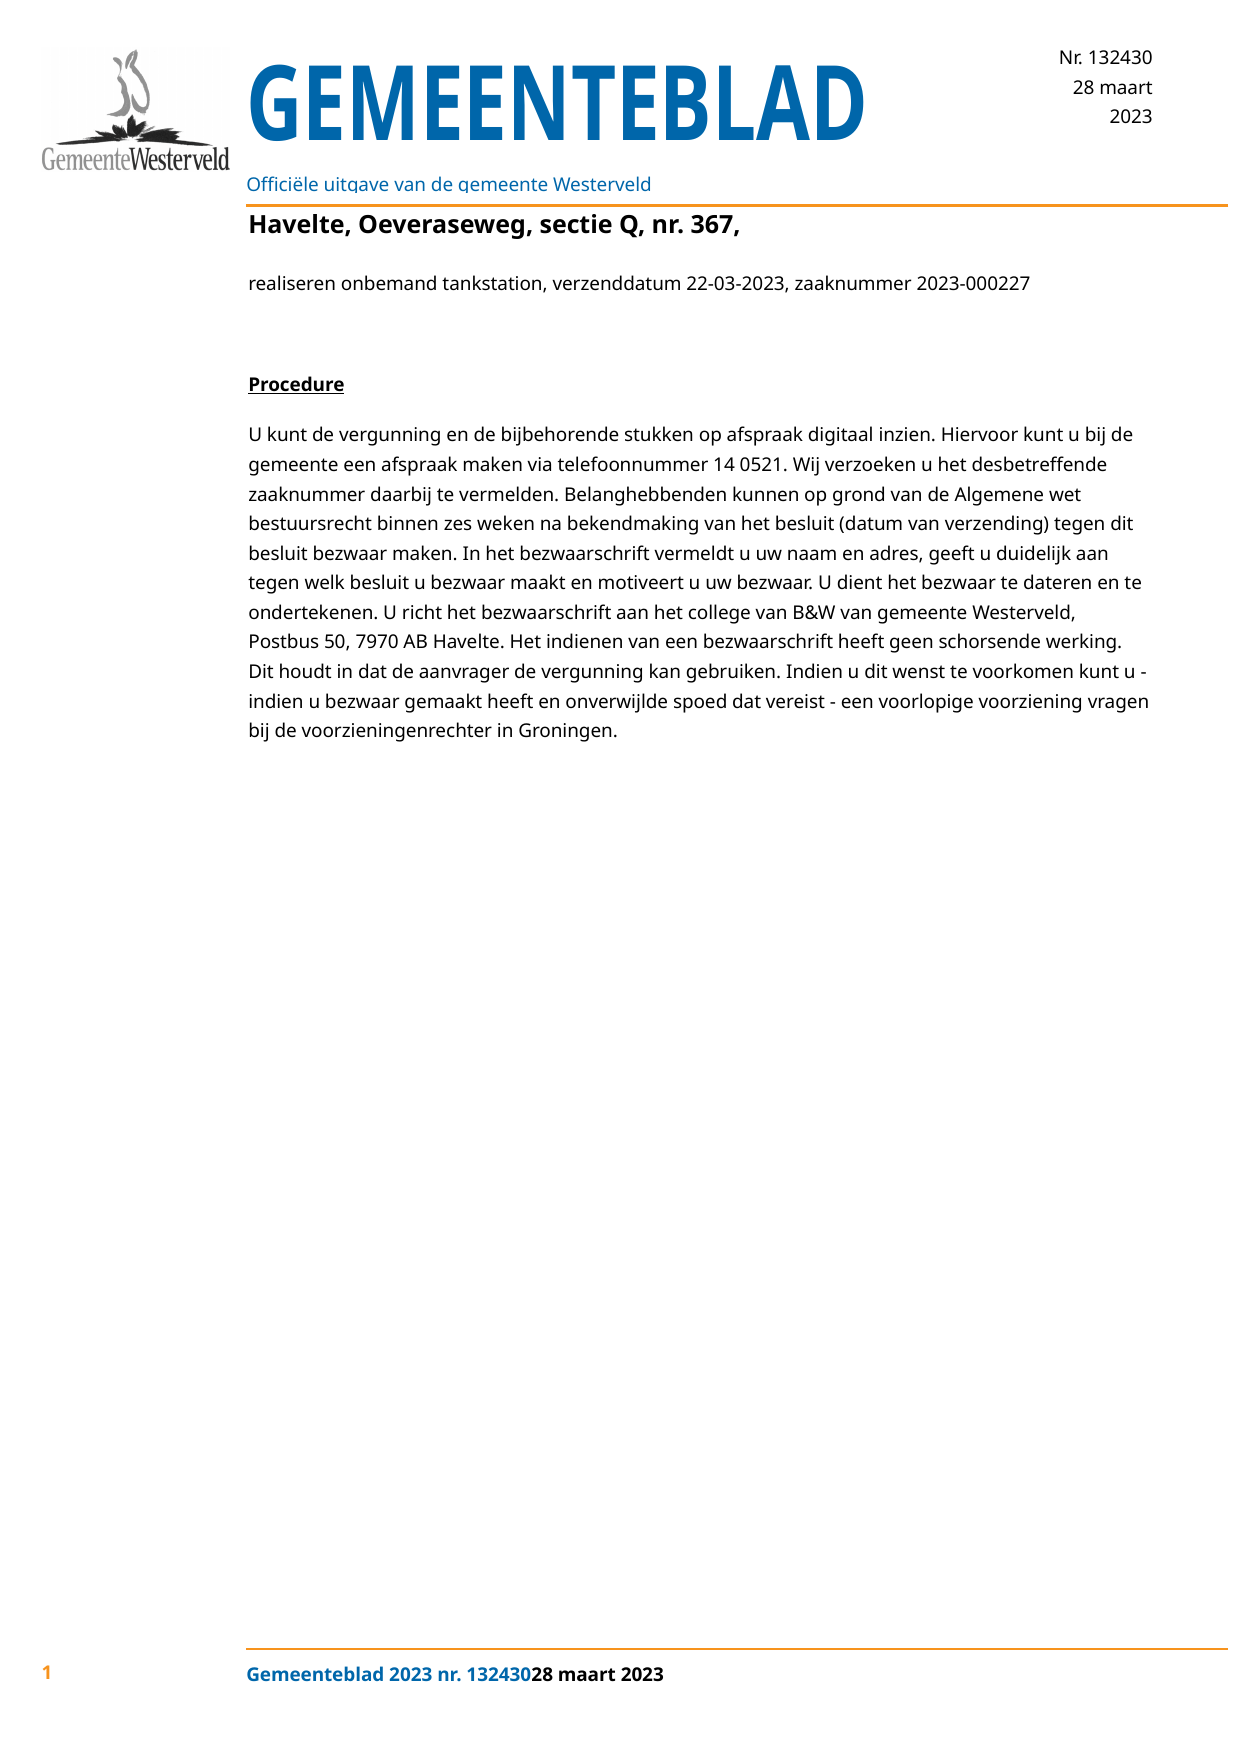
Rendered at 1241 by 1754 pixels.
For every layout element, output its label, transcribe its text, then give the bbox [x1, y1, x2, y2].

picture [41, 47, 231, 172]
text U kunt de vergunning en de bijbehorende stukken op afspraak digitaal inzien. Hiervoor kunt u bij de gemeente een afspraak maken via telefoonnummer 14 0521. Wij verzoeken u het desbetreffende zaaknummer daarbij te vermelden. Belanghebbenden kunnen op grond van de Algemene wet bestuursrecht binnen zes weken na bekendmaking van het besluit (datum van verzending) tegen dit besluit bezwaar maken. In het bezwaarschrift vermeldt u uw naam en adres, geeft u duidelijk aan tegen welk besluit u bezwaar maakt en motiveert u uw bezwaar. U dient het bezwaar te dateren en te ondertekenen. U richt het bezwaarschrift aan het college van B&W van gemeente Westerveld, Postbus 50, 7970 AB Havelte. Het indienen van een bezwaarschrift heeft geen schorsende werking. Dit houdt in dat de aanvrager de vergunning kan gebruiken. Indien u dit wenst te voorkomen kunt u - indien u bezwaar gemaakt heeft en onverwijlde spoed dat vereist - een voorlopige voorziening vragen bij de voorzieningenrechter in Groningen. [248, 422, 1152, 743]
text Havelte, Oeveraseweg, sectie Q, nr. 367, [248, 207, 1152, 241]
text realiseren onbemand tankstation, verzenddatum 22-03-2023, zaaknummer 2023-000227 [248, 270, 1152, 296]
text Procedure [248, 371, 1152, 397]
